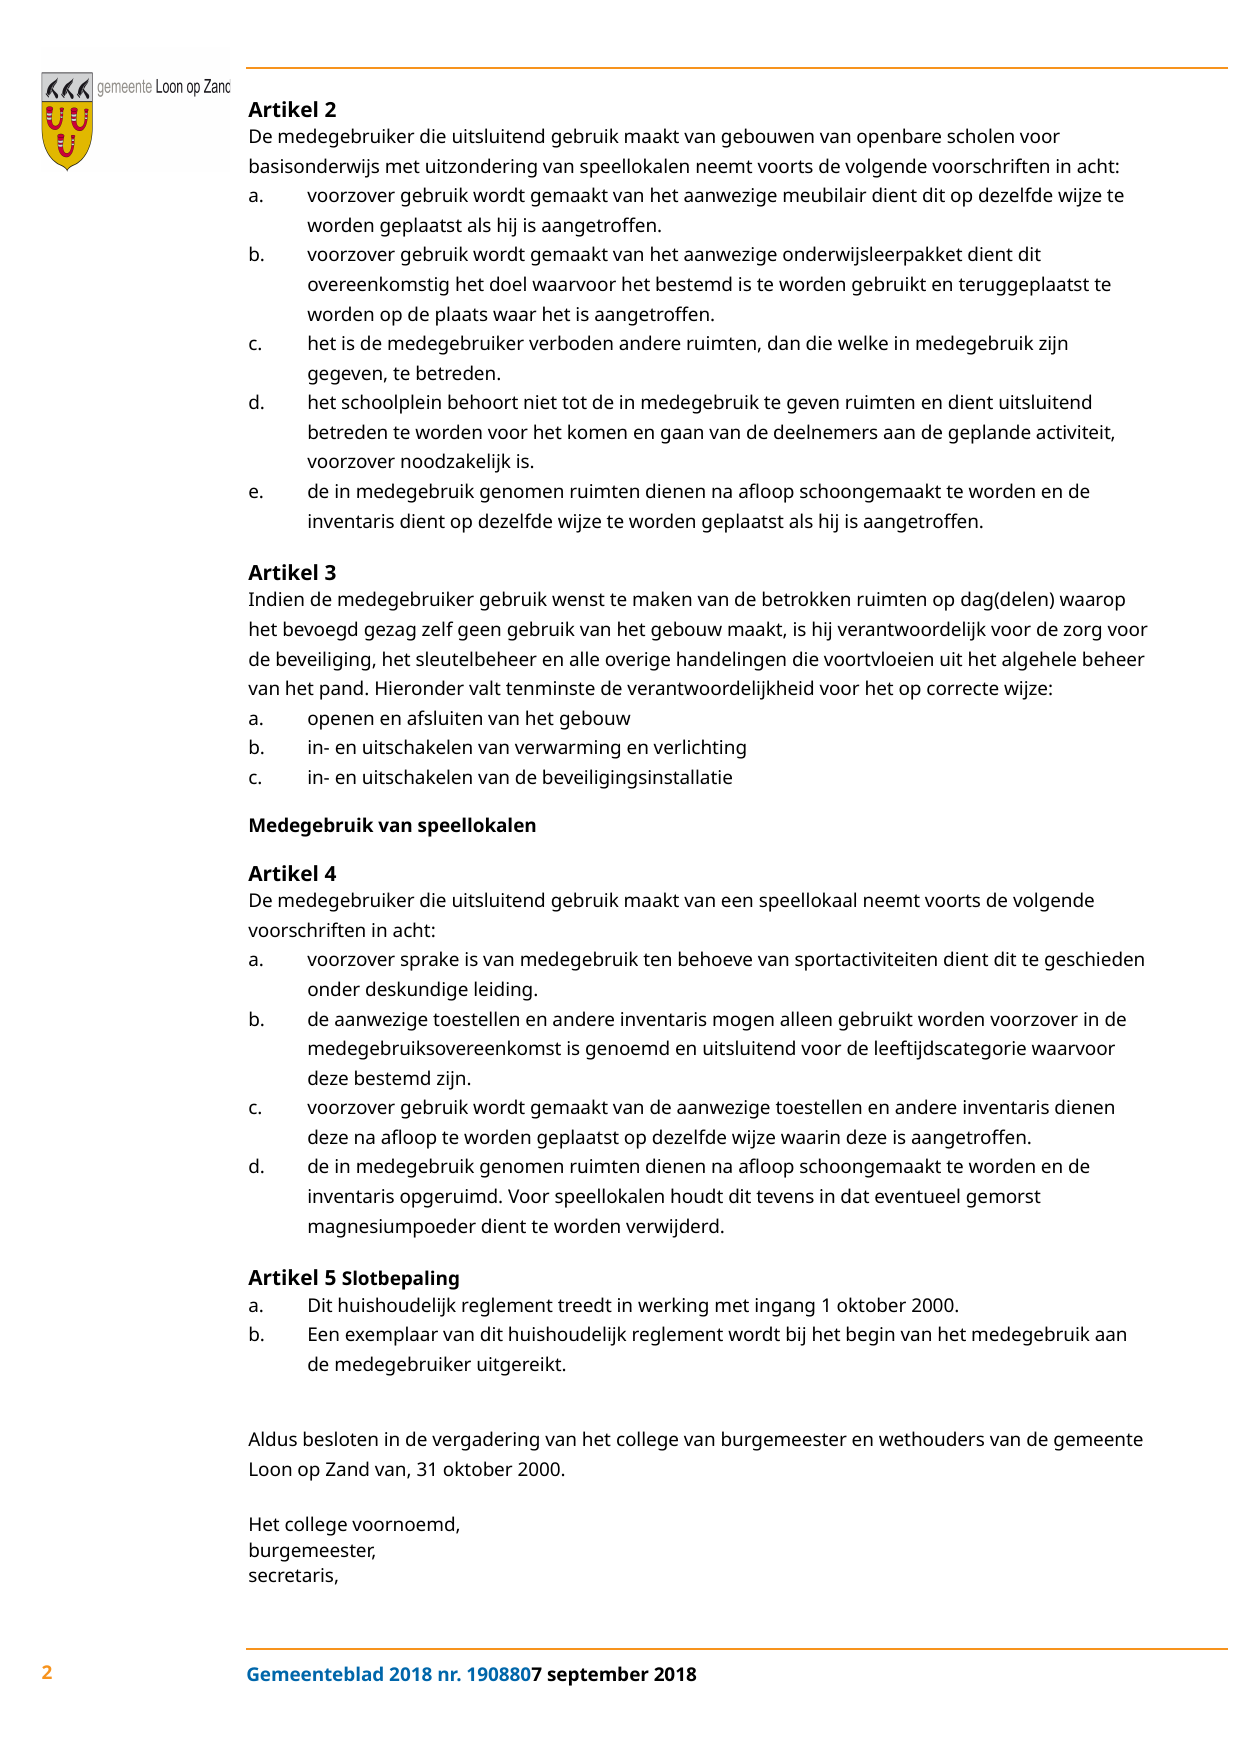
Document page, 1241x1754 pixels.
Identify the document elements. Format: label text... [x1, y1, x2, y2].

text De medegebruiker die uitsluitend gebruik maakt van een speellokaal neemt voorts de volgende voorschriften in acht: [248, 887, 1152, 943]
list het is de medegebruiker verboden andere ruimten, dan die welke in medegebruik zijn gegeven, te betreden. [248, 330, 1152, 386]
text Artikel 2 [248, 95, 1152, 123]
text Aldus besloten in de vergadering van het college van burgemeester en wethouders van de gemeente Loon op Zand van, 31 oktober 2000. [248, 1426, 1152, 1481]
text Artikel 5 Slotbepaling [248, 1263, 1152, 1292]
list de in medegebruik genomen ruimten dienen na afloop schoongemaakt te worden en de inventaris dient op dezelfde wijze te worden geplaatst als hij is aangetroffen. [248, 478, 1152, 533]
text Indien de medegebruiker gebruik wenst te maken van de betrokken ruimten op dag(delen) waarop het bevoegd gezag zelf geen gebruik van het gebouw maakt, is hij verantwoordelijk voor de zorg voor de beveiliging, het sleutelbeheer en alle overige handelingen die voortvloeien uit het algehele beheer van het pand. Hieronder valt tenminste de verantwoordelijkheid voor het op correcte wijze: [248, 587, 1152, 701]
list voorzover gebruik wordt gemaakt van het aanwezige meubilair dient dit op dezelfde wijze te worden geplaatst als hij is aangetroffen. [248, 182, 1152, 238]
list de aanwezige toestellen en andere inventaris mogen alleen gebruikt worden voorzover in de medegebruiksovereenkomst is genoemd en uitsluitend voor de leeftijdscategorie waarvoor deze bestemd zijn. [248, 1006, 1152, 1091]
list de in medegebruik genomen ruimten dienen na afloop schoongemaakt te worden en de inventaris opgeruimd. Voor speellokalen houdt dit tevens in dat eventueel gemorst magnesiumpoeder dient te worden verwijderd. [248, 1154, 1152, 1239]
list Een exemplaar van dit huishoudelijk reglement wordt bij het begin van het medegebruik aan de medegebruiker uitgereikt. [248, 1321, 1152, 1377]
text De medegebruiker die uitsluitend gebruik maakt van gebouwen van openbare scholen voor basisonderwijs met uitzondering van speellokalen neemt voorts de volgende voorschriften in acht: [248, 123, 1152, 178]
list Dit huishoudelijk reglement treedt in werking met ingang 1 oktober 2000. [248, 1292, 1152, 1317]
text Artikel 3 [248, 558, 1152, 587]
list voorzover gebruik wordt gemaakt van de aanwezige toestellen en andere inventaris dienen deze na afloop te worden geplaatst op dezelfde wijze waarin deze is aangetroffen. [248, 1094, 1152, 1150]
text Artikel 4 [248, 859, 1152, 887]
list voorzover gebruik wordt gemaakt van het aanwezige onderwijsleerpakket dient dit overeenkomstig het doel waarvoor het bestemd is te worden gebruikt en teruggeplaatst te worden op de plaats waar het is aangetroffen. [248, 242, 1152, 326]
text Medegebruik van speellokalen [248, 810, 1152, 838]
list openen en afsluiten van het gebouw [248, 705, 1152, 731]
text burgemeester, [248, 1537, 1152, 1562]
picture [41, 47, 231, 172]
list voorzover sprake is van medegebruik ten behoeve van sportactiviteiten dient dit te geschieden onder deskundige leiding. [248, 947, 1152, 1002]
list in- en uitschakelen van verwarming en verlichting [248, 734, 1152, 760]
text Het college voornoemd, [248, 1511, 1152, 1537]
text secretaris, [248, 1562, 1152, 1588]
list in- en uitschakelen van de beveiligingsinstallatie [248, 764, 1152, 790]
list het schoolplein behoort niet tot de in medegebruik te geven ruimten en dient uitsluitend betreden te worden voor het komen en gaan van de deelnemers aan de geplande activiteit, voorzover noodzakelijk is. [248, 389, 1152, 474]
